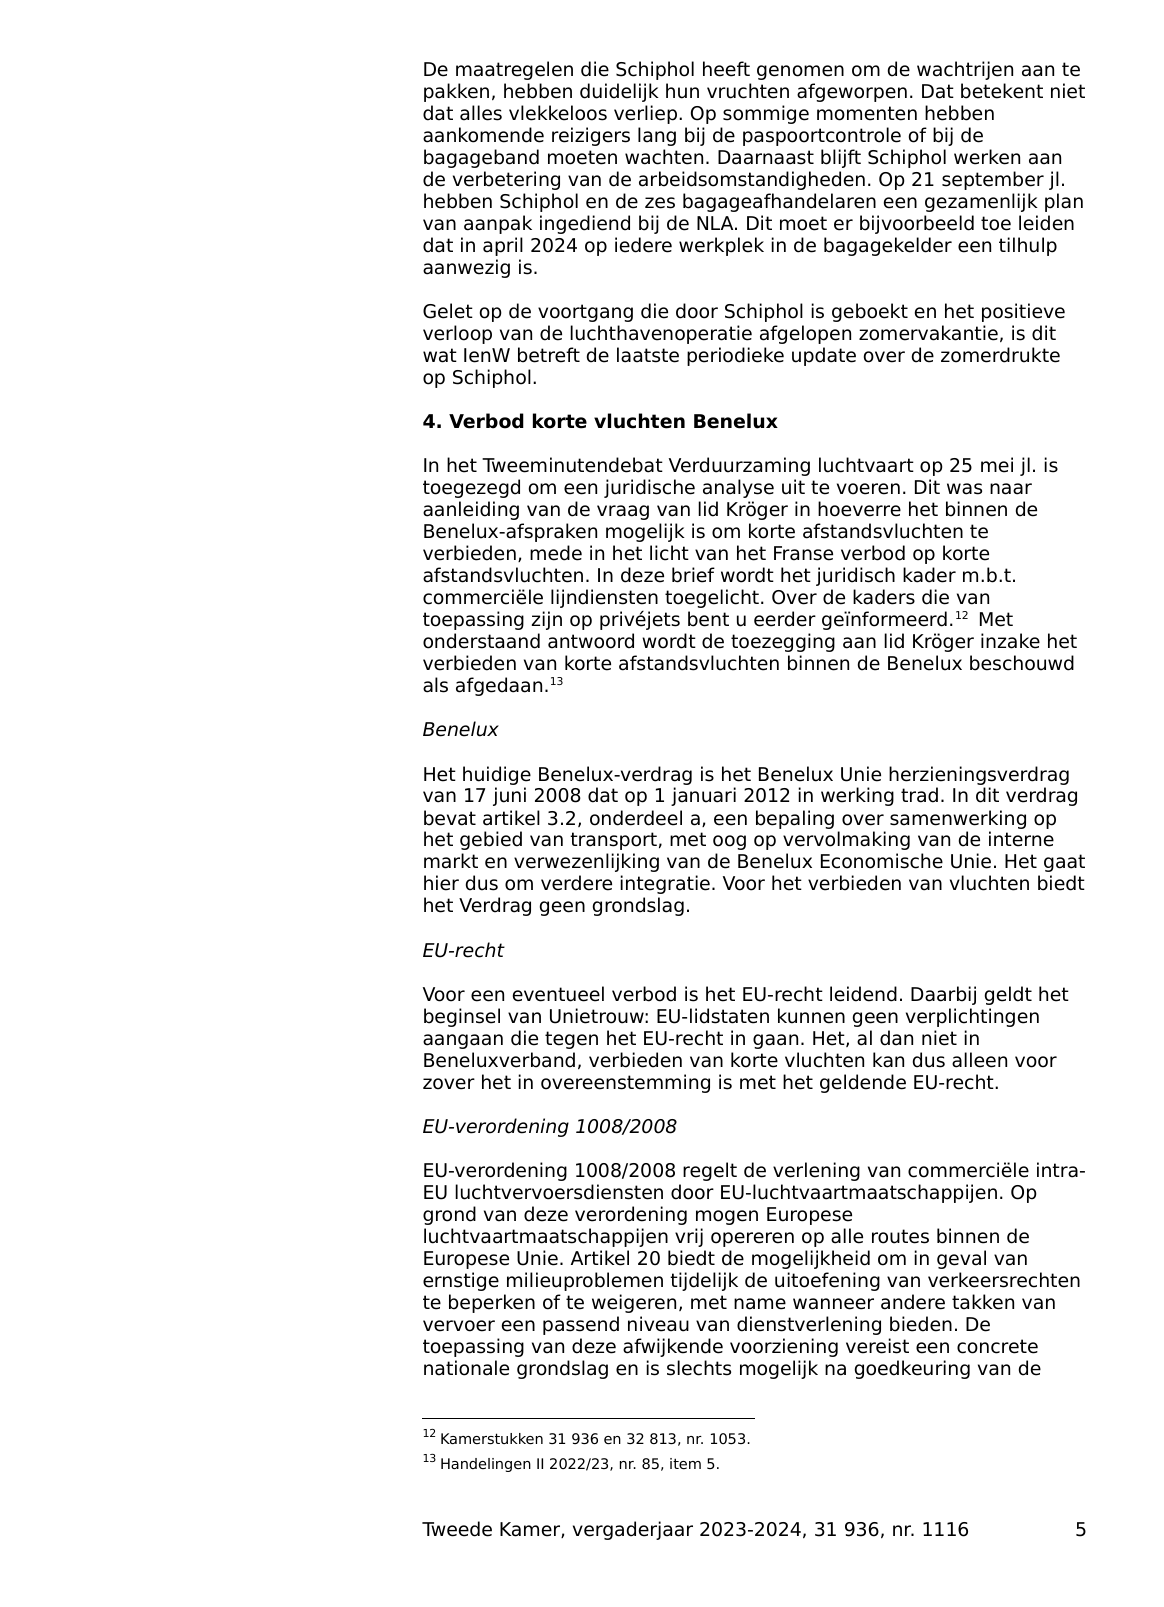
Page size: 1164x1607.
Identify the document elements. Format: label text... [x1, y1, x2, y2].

subtitle 4. Verbod korte vluchten Benelux [422, 411, 1087, 433]
text Gelet op de voortgang die door Schiphol is geboekt en het positieve verloop van de luchthavenoperatie afgelopen zomervakantie, is dit wat IenW betreft de laatste periodieke update over de zomerdrukte op Schiphol. [422, 301, 1087, 389]
text Kamerstukken 31 936 en 32 813, nr. 1053. [422, 1427, 1087, 1449]
text Voor een eventueel verbod is het EU-recht leidend. Daarbij geldt het beginsel van Unietrouw: EU-lidstaten kunnen geen verplichtingen aangaan die tegen het EU-recht in gaan. Het, al dan niet in Beneluxverband, verbieden van korte vluchten kan dus alleen voor zover het in overeenstemming is met het geldende EU-recht. [422, 984, 1087, 1093]
text Handelingen II 2022/23, nr. 85, item 5. [422, 1452, 1087, 1474]
subtitle EU-recht [422, 939, 1087, 961]
text In het Tweeminutendebat Verduurzaming luchtvaart op 25 mei jl. is toegezegd om een juridische analyse uit te voeren. Dit was naar aanleiding van de vraag van lid Kröger in hoeverre het binnen de Benelux-afspraken mogelijk is om korte afstandsvluchten te verbieden, mede in het licht van het Franse verbod op korte afstandsvluchten. In deze brief wordt het juridisch kader m.b.t. commerciële lijndiensten toegelicht. Over de kaders die van toepassing zijn op privéjets bent u eerder geïnformeerd. Met onderstaand antwoord wordt de toezegging aan lid Kröger inzake het verbieden van korte afstandsvluchten binnen de Benelux beschouwd als afgedaan. [422, 455, 1087, 697]
subtitle EU-verordening 1008/2008 [422, 1116, 1087, 1138]
text De maatregelen die Schiphol heeft genomen om de wachtrijen aan te pakken, hebben duidelijk hun vruchten afgeworpen. Dat betekent niet dat alles vlekkeloos verliep. Op sommige momenten hebben aankomende reizigers lang bij de paspoortcontrole of bij de bagageband moeten wachten. Daarnaast blijft Schiphol werken aan de verbetering van de arbeidsomstandigheden. Op 21 september jl. hebben Schiphol en de zes bagageafhandelaren een gezamenlijk plan van aanpak ingediend bij de NLA. Dit moet er bijvoorbeeld toe leiden dat in april 2024 op iedere werkplek in de bagagekelder een tilhulp aanwezig is. [422, 59, 1087, 279]
subtitle Benelux [422, 719, 1087, 741]
text EU-verordening 1008/2008 regelt de verlening van commerciële intra-EU luchtvervoersdiensten door EU-luchtvaartmaatschappijen. Op grond van deze verordening mogen Europese luchtvaartmaatschappijen vrij opereren op alle routes binnen de Europese Unie. Artikel 20 biedt de mogelijkheid om in geval van ernstige milieuproblemen tijdelijk de uitoefening van verkeersrechten te beperken of te weigeren, met name wanneer andere takken van vervoer een passend niveau van dienstverlening bieden. De toepassing van deze afwijkende voorziening vereist een concrete nationale grondslag en is slechts mogelijk na goedkeuring van de [422, 1160, 1087, 1380]
text Het huidige Benelux-verdrag is het Benelux Unie herzieningsverdrag van 17 juni 2008 dat op 1 januari 2012 in werking trad. In dit verdrag bevat artikel 3.2, onderdeel a, een bepaling over samenwerking op het gebied van transport, met oog op vervolmaking van de interne markt en verwezenlijking van de Benelux Economische Unie. Het gaat hier dus om verdere integratie. Voor het verbieden van vluchten biedt het Verdrag geen grondslag. [422, 763, 1087, 917]
